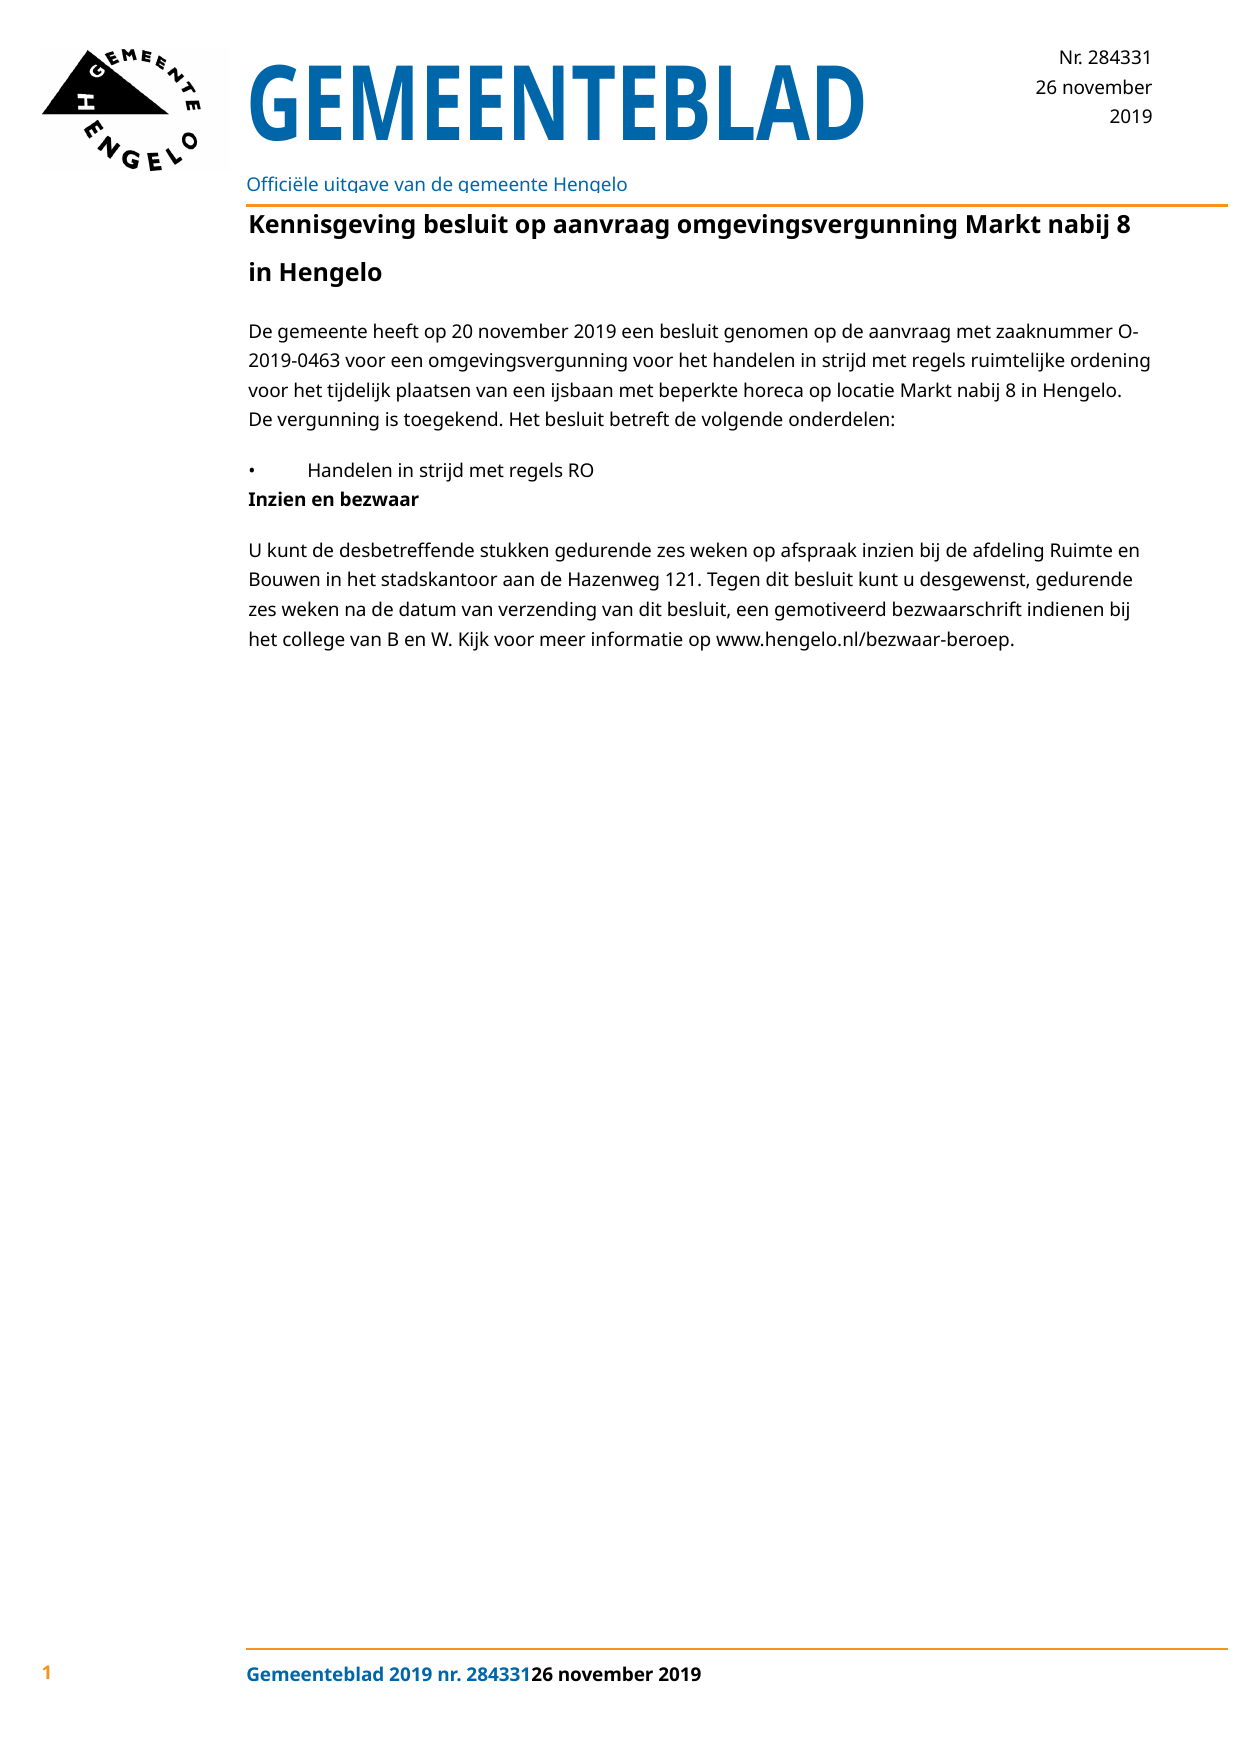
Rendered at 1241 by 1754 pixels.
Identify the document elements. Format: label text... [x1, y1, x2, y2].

text De gemeente heeft op 20 november 2019 een besluit genomen op de aanvraag met zaaknummer O-2019-0463 voor een omgevingsvergunning voor het handelen in strijd met regels ruimtelijke ordening voor het tijdelijk plaatsen van een ijsbaan met beperkte horeca op locatie Markt nabij 8 in Hengelo. De vergunning is toegekend. Het besluit betreft de volgende onderdelen: [248, 318, 1152, 432]
text Kennisgeving besluit op aanvraag omgevingsvergunning Markt nabij 8 in Hengelo [248, 207, 1152, 288]
picture [41, 47, 231, 172]
text Inzien en bezwaar [248, 487, 1152, 512]
text U kunt de desbetreffende stukken gedurende zes weken op afspraak inzien bij de afdeling Ruimte en Bouwen in het stadskantoor aan de Hazenweg 121. Tegen dit besluit kunt u desgewenst, gedurende zes weken na de datum van verzending van dit besluit, een gemotiveerd bezwaarschrift indienen bij het college van B en W. Kijk voor meer informatie op www.hengelo.nl/bezwaar-beroep. [248, 537, 1152, 652]
list Handelen in strijd met regels RO [248, 457, 1152, 483]
